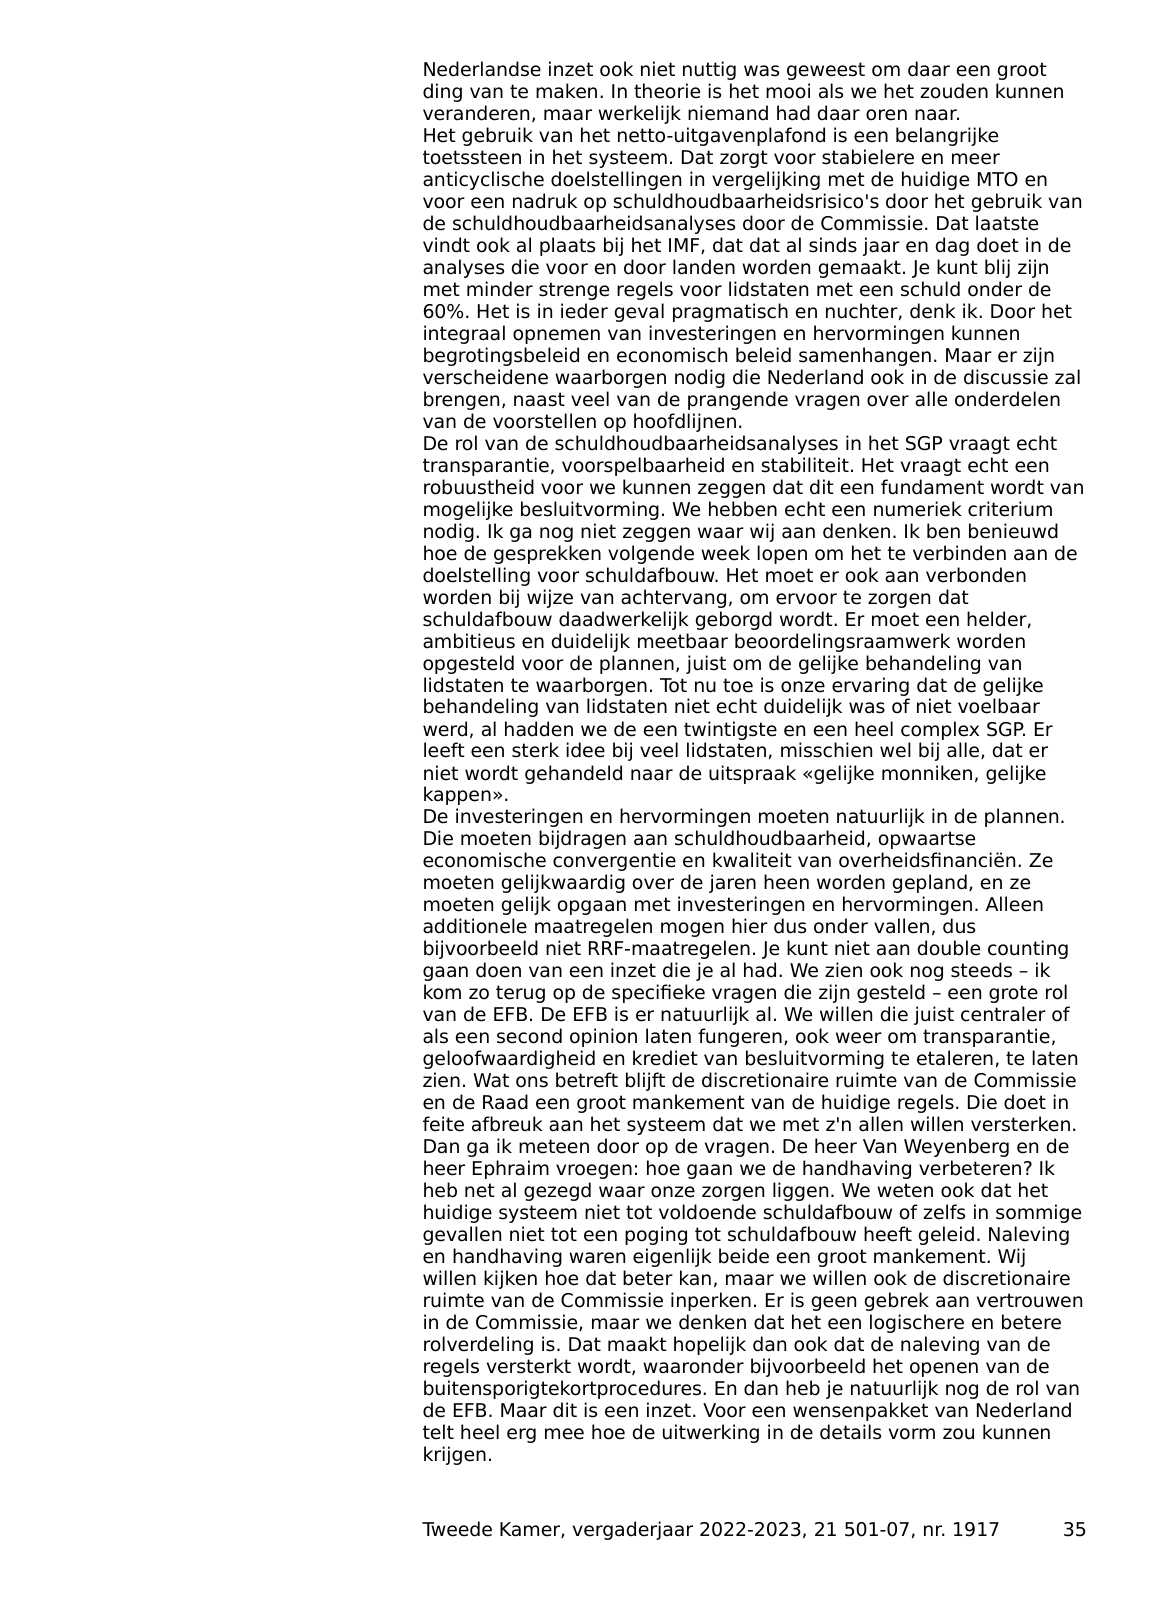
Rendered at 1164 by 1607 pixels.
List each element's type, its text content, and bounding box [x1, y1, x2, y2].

text Dan ga ik meteen door op de vragen. De heer Van Weyenberg en de heer Ephraim vroegen: hoe gaan we de handhaving verbeteren? Ik heb net al gezegd waar onze zorgen liggen. We weten ook dat het huidige systeem niet tot voldoende schuldafbouw of zelfs in sommige gevallen niet tot een poging tot schuldafbouw heeft geleid. Naleving en handhaving waren eigenlijk beide een groot mankement. Wij willen kijken hoe dat beter kan, maar we willen ook de discretionaire ruimte van de Commissie inperken. Er is geen gebrek aan vertrouwen in de Commissie, maar we denken dat het een logischere en betere rolverdeling is. Dat maakt hopelijk dan ook dat de naleving van de regels versterkt wordt, waaronder bijvoorbeeld het openen van de buitensporigtekortprocedures. En dan heb je natuurlijk nog de rol van de EFB. Maar dit is een inzet. Voor een wensenpakket van Nederland telt heel erg mee hoe de uitwerking in de details vorm zou kunnen krijgen. [422, 1136, 1087, 1466]
text De rol van de schuldhoudbaarheidsanalyses in het SGP vraagt echt transparantie, voorspelbaarheid en stabiliteit. Het vraagt echt een robuustheid voor we kunnen zeggen dat dit een fundament wordt van mogelijke besluitvorming. We hebben echt een numeriek criterium nodig. Ik ga nog niet zeggen waar wij aan denken. Ik ben benieuwd hoe de gesprekken volgende week lopen om het te verbinden aan de doelstelling voor schuldafbouw. Het moet er ook aan verbonden worden bij wijze van achtervang, om ervoor te zorgen dat schuldafbouw daadwerkelijk geborgd wordt. Er moet een helder, ambitieus en duidelijk meetbaar beoordelingsraamwerk worden opgesteld voor de plannen, juist om de gelijke behandeling van lidstaten te waarborgen. Tot nu toe is onze ervaring dat de gelijke behandeling van lidstaten niet echt duidelijk was of niet voelbaar werd, al hadden we de een twintigste en een heel complex SGP. Er leeft een sterk idee bij veel lidstaten, misschien wel bij alle, dat er niet wordt gehandeld naar de uitspraak «gelijke monniken, gelijke kappen». [422, 433, 1087, 806]
text De investeringen en hervormingen moeten natuurlijk in de plannen. Die moeten bijdragen aan schuldhoudbaarheid, opwaartse economische convergentie en kwaliteit van overheidsfinanciën. Ze moeten gelijkwaardig over de jaren heen worden gepland, en ze moeten gelijk opgaan met investeringen en hervormingen. Alleen additionele maatregelen mogen hier dus onder vallen, dus bijvoorbeeld niet RRF-maatregelen. Je kunt niet aan double counting gaan doen van een inzet die je al had. We zien ook nog steeds – ik kom zo terug op de specifieke vragen die zijn gesteld – een grote rol van de EFB. De EFB is er natuurlijk al. We willen die juist centraler of als een second opinion laten fungeren, ook weer om transparantie, geloofwaardigheid en krediet van besluitvorming te etaleren, te laten zien. Wat ons betreft blijft de discretionaire ruimte van de Commissie en de Raad een groot mankement van de huidige regels. Die doet in feite afbreuk aan het systeem dat we met z'n allen willen versterken. [422, 806, 1087, 1136]
text Het gebruik van het netto-uitgavenplafond is een belangrijke toetssteen in het systeem. Dat zorgt voor stabielere en meer anticyclische doelstellingen in vergelijking met de huidige MTO en voor een nadruk op schuldhoudbaarheidsrisico's door het gebruik van de schuldhoudbaarheidsanalyses door de Commissie. Dat laatste vindt ook al plaats bij het IMF, dat dat al sinds jaar en dag doet in de analyses die voor en door landen worden gemaakt. Je kunt blij zijn met minder strenge regels voor lidstaten met een schuld onder de 60%. Het is in ieder geval pragmatisch en nuchter, denk ik. Door het integraal opnemen van investeringen en hervormingen kunnen begrotingsbeleid en economisch beleid samenhangen. Maar er zijn verscheidene waarborgen nodig die Nederland ook in de discussie zal brengen, naast veel van de prangende vragen over alle onderdelen van de voorstellen op hoofdlijnen. [422, 125, 1087, 433]
text Nederlandse inzet ook niet nuttig was geweest om daar een groot ding van te maken. In theorie is het mooi als we het zouden kunnen veranderen, maar werkelijk niemand had daar oren naar. [422, 59, 1087, 125]
